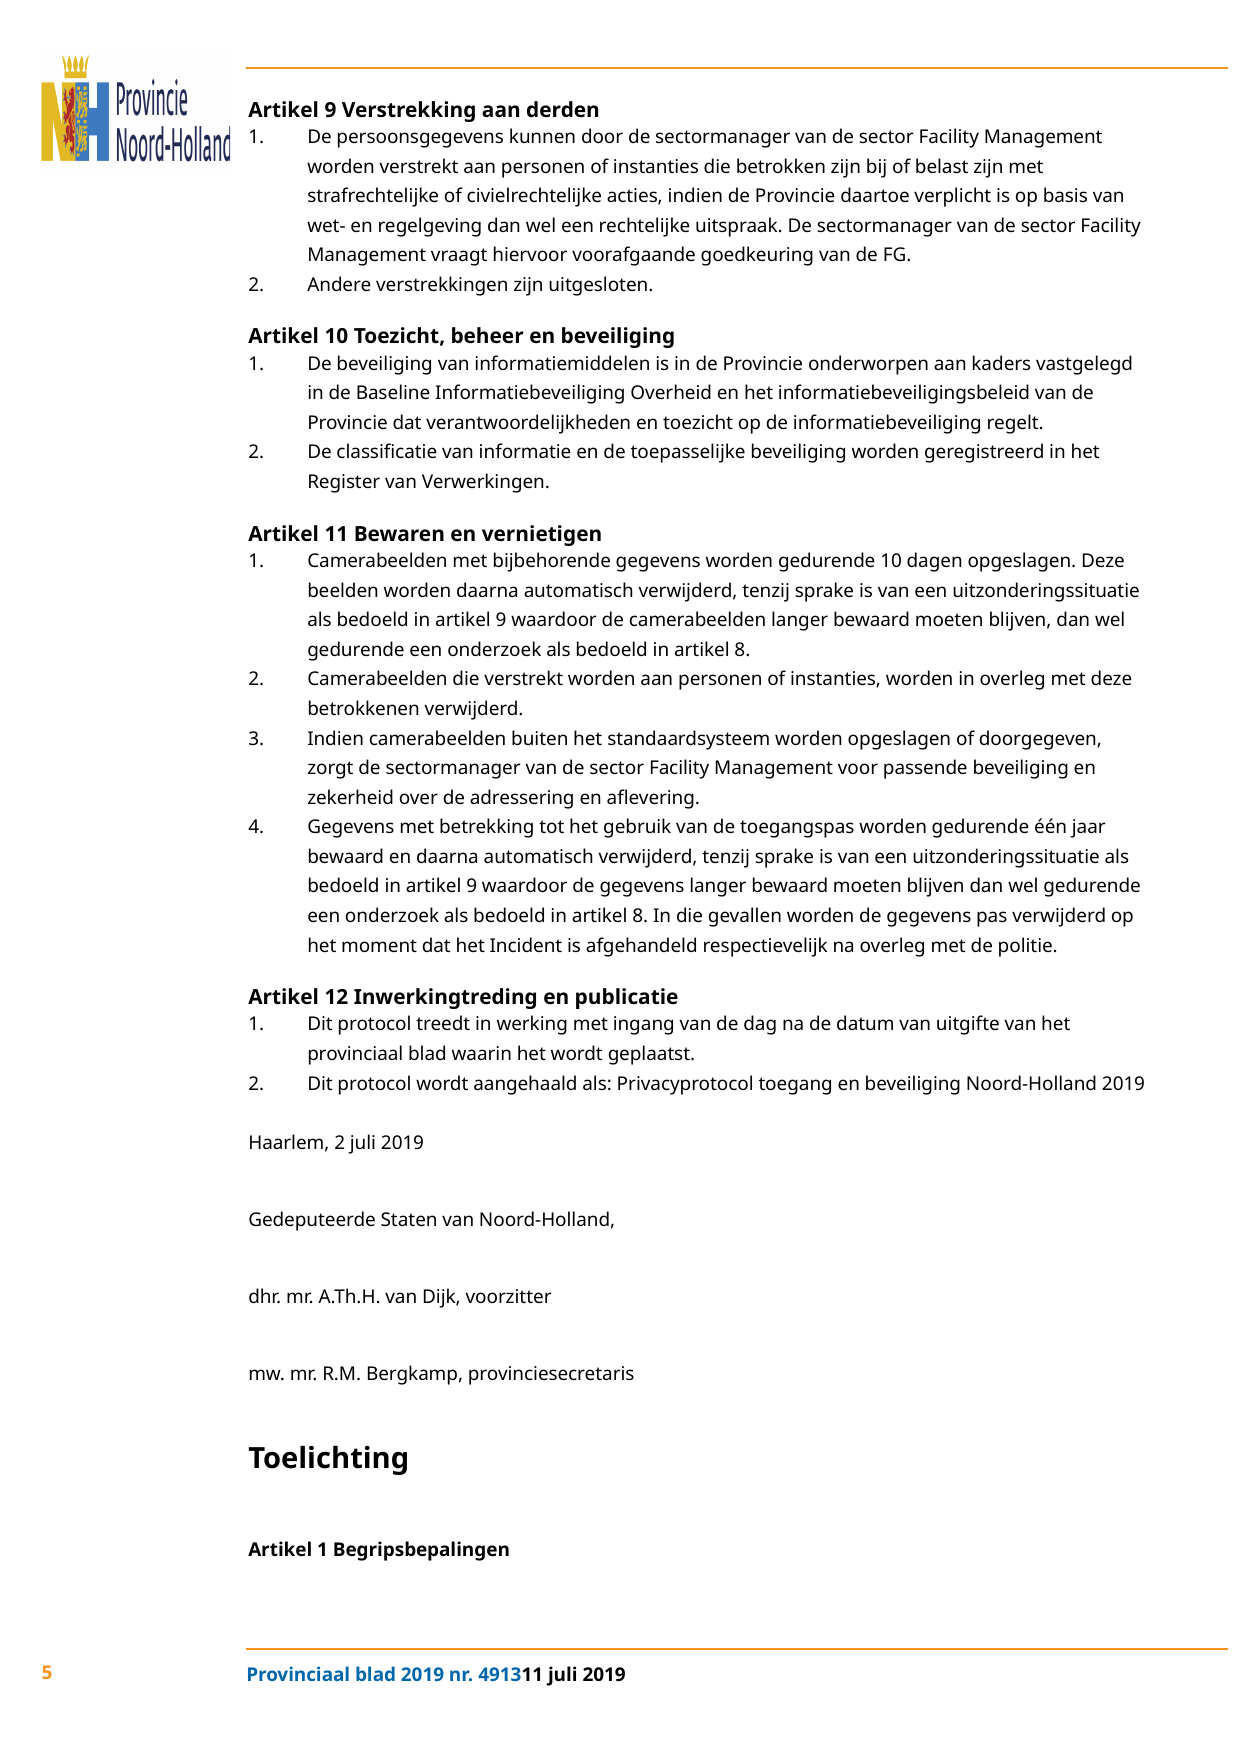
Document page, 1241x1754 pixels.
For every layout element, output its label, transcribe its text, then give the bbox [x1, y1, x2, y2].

list De classificatie van informatie en de toepasselijke beveiliging worden geregistreerd in het Register van Verwerkingen. [248, 439, 1152, 494]
list Andere verstrekkingen zijn uitgesloten. [248, 271, 1152, 297]
text Artikel 1 Begripsbepalingen [248, 1536, 1152, 1562]
text Artikel 12 Inwerkingtreding en publicatie [248, 982, 1152, 1011]
list Indien camerabeelden buiten het standaardsysteem worden opgeslagen of doorgegeven, zorgt de sectormanager van de sector Facility Management voor passende beveiliging en zekerheid over de adressering en aflevering. [248, 725, 1152, 809]
list Gegevens met betrekking tot het gebruik van de toegangspas worden gedurende één jaar bewaard en daarna automatisch verwijderd, tenzij sprake is van een uitzonderingssituatie als bedoeld in artikel 9 waardoor de gegevens langer bewaard moeten blijven dan wel gedurende een onderzoek als bedoeld in artikel 8. In die gevallen worden de gegevens pas verwijderd op het moment dat het Incident is afgehandeld respectievelijk na overleg met de politie. [248, 813, 1152, 957]
text mw. mr. R.M. Bergkamp, provinciesecretaris [248, 1361, 1152, 1386]
text Artikel 11 Bewaren en vernietigen [248, 519, 1152, 547]
list De persoonsgegevens kunnen door de sectormanager van de sector Facility Management worden verstrekt aan personen of instanties die betrokken zijn bij of belast zijn met strafrechtelijke of civielrechtelijke acties, indien de Provincie daartoe verplicht is op basis van wet- en regelgeving dan wel een rechtelijke uitspraak. De sectormanager van de sector Facility Management vraagt hiervoor voorafgaande goedkeuring van de FG. [248, 123, 1152, 267]
list Camerabeelden met bijbehorende gegevens worden gedurende 10 dagen opgeslagen. Deze beelden worden daarna automatisch verwijderd, tenzij sprake is van een uitzonderingssituatie als bedoeld in artikel 9 waardoor de camerabeelden langer bewaard moeten blijven, dan wel gedurende een onderzoek als bedoeld in artikel 8. [248, 547, 1152, 662]
list Dit protocol wordt aangehaald als: Privacyprotocol toegang en beveiliging Noord-Holland 2019 [248, 1070, 1152, 1096]
text dhr. mr. A.Th.H. van Dijk, voorzitter [248, 1283, 1152, 1309]
text Toelichting [248, 1438, 1152, 1477]
text Artikel 10 Toezicht, beheer en beveiliging [248, 322, 1152, 350]
picture [41, 47, 231, 172]
list De beveiliging van informatiemiddelen is in de Provincie onderworpen aan kaders vastgelegd in de Baseline Informatiebeveiliging Overheid en het informatiebeveiligingsbeleid van de Provincie dat verantwoordelijkheden en toezicht op de informatiebeveiliging regelt. [248, 350, 1152, 435]
list Camerabeelden die verstrekt worden aan personen of instanties, worden in overleg met deze betrokkenen verwijderd. [248, 666, 1152, 721]
text Gedeputeerde Staten van Noord-Holland, [248, 1206, 1152, 1232]
list Dit protocol treedt in werking met ingang van de dag na de datum van uitgifte van het provinciaal blad waarin het wordt geplaatst. [248, 1011, 1152, 1066]
text Haarlem, 2 juli 2019 [248, 1129, 1152, 1155]
text Artikel 9 Verstrekking aan derden [248, 95, 1152, 123]
